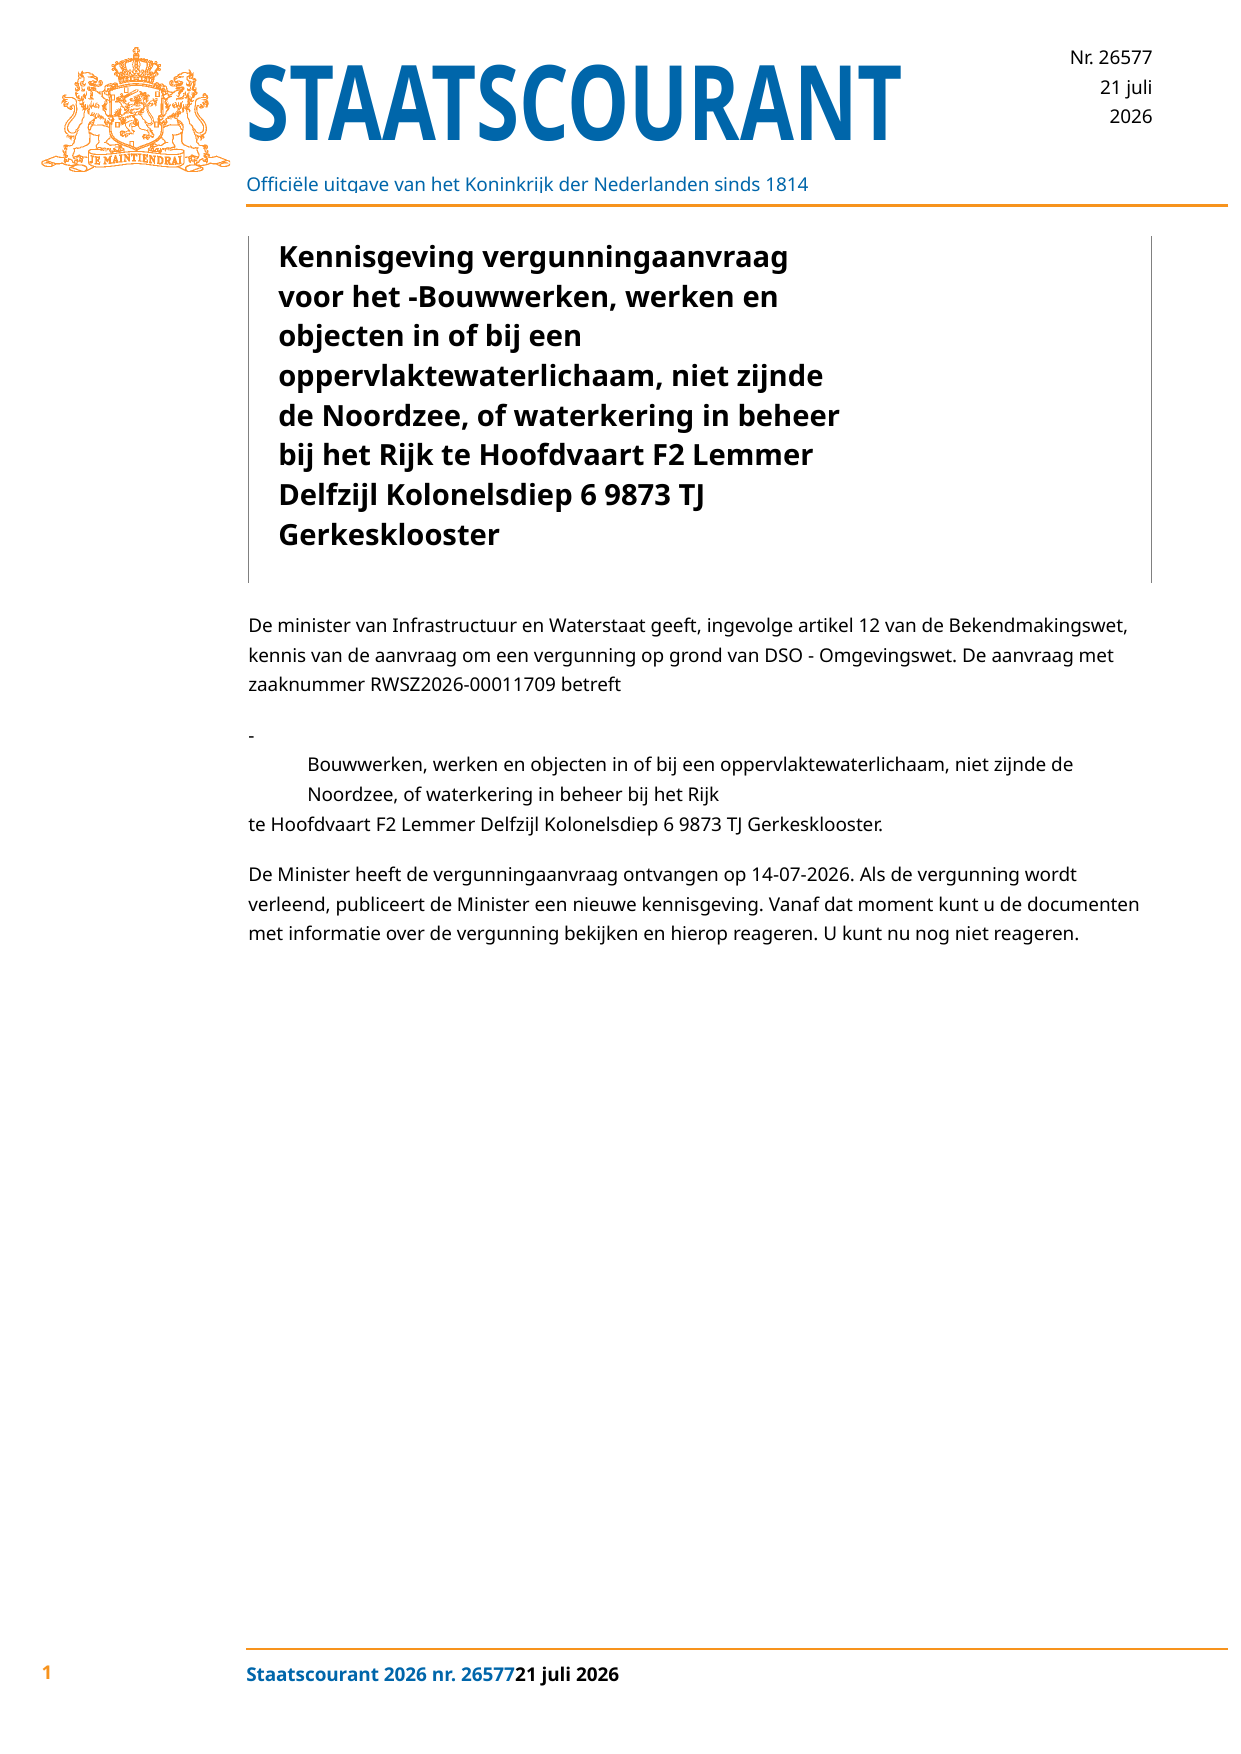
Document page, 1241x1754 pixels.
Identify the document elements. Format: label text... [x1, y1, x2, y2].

table_header [1090, 236, 1151, 413]
text De Minister heeft de vergunningaanvraag ontvangen op 14-07-2026. Als de vergunning wordt verleend, publiceert de Minister een nieuwe kennisgeving. Vanaf dat moment kunt u de documenten met informatie over de vergunning bekijken en hierop reageren. U kunt nu nog niet reageren. [248, 861, 1152, 946]
table_header Kennisgeving vergunningaanvraag voor het -Bouwwerken, werken en objecten in of bij een oppervlaktewaterlichaam, niet zijnde de Noordzee, of waterkering in beheer bij het Rijk te Hoofdvaart F2 Lemmer Delfzijl Kolonelsdiep 6 9873 TJ Gerkesklooster [249, 236, 850, 583]
picture [41, 47, 231, 172]
list Bouwwerken, werken en objecten in of bij een oppervlaktewaterlichaam, niet zijnde de Noordzee, of waterkering in beheer bij het Rijk [248, 752, 1152, 807]
table_header [850, 414, 1151, 583]
text De minister van Infrastructuur en Waterstaat geeft, ingevolge artikel 12 van de Bekendmakingswet, kennis van de aanvraag om een vergunning op grond van DSO - Omgevingswet. De aanvraag met zaaknummer RWSZ2026-00011709 betreft [248, 612, 1152, 697]
picture [912, 236, 1090, 414]
table_header [850, 236, 912, 413]
text te Hoofdvaart F2 Lemmer Delfzijl Kolonelsdiep 6 9873 TJ Gerkesklooster. [248, 811, 1152, 836]
